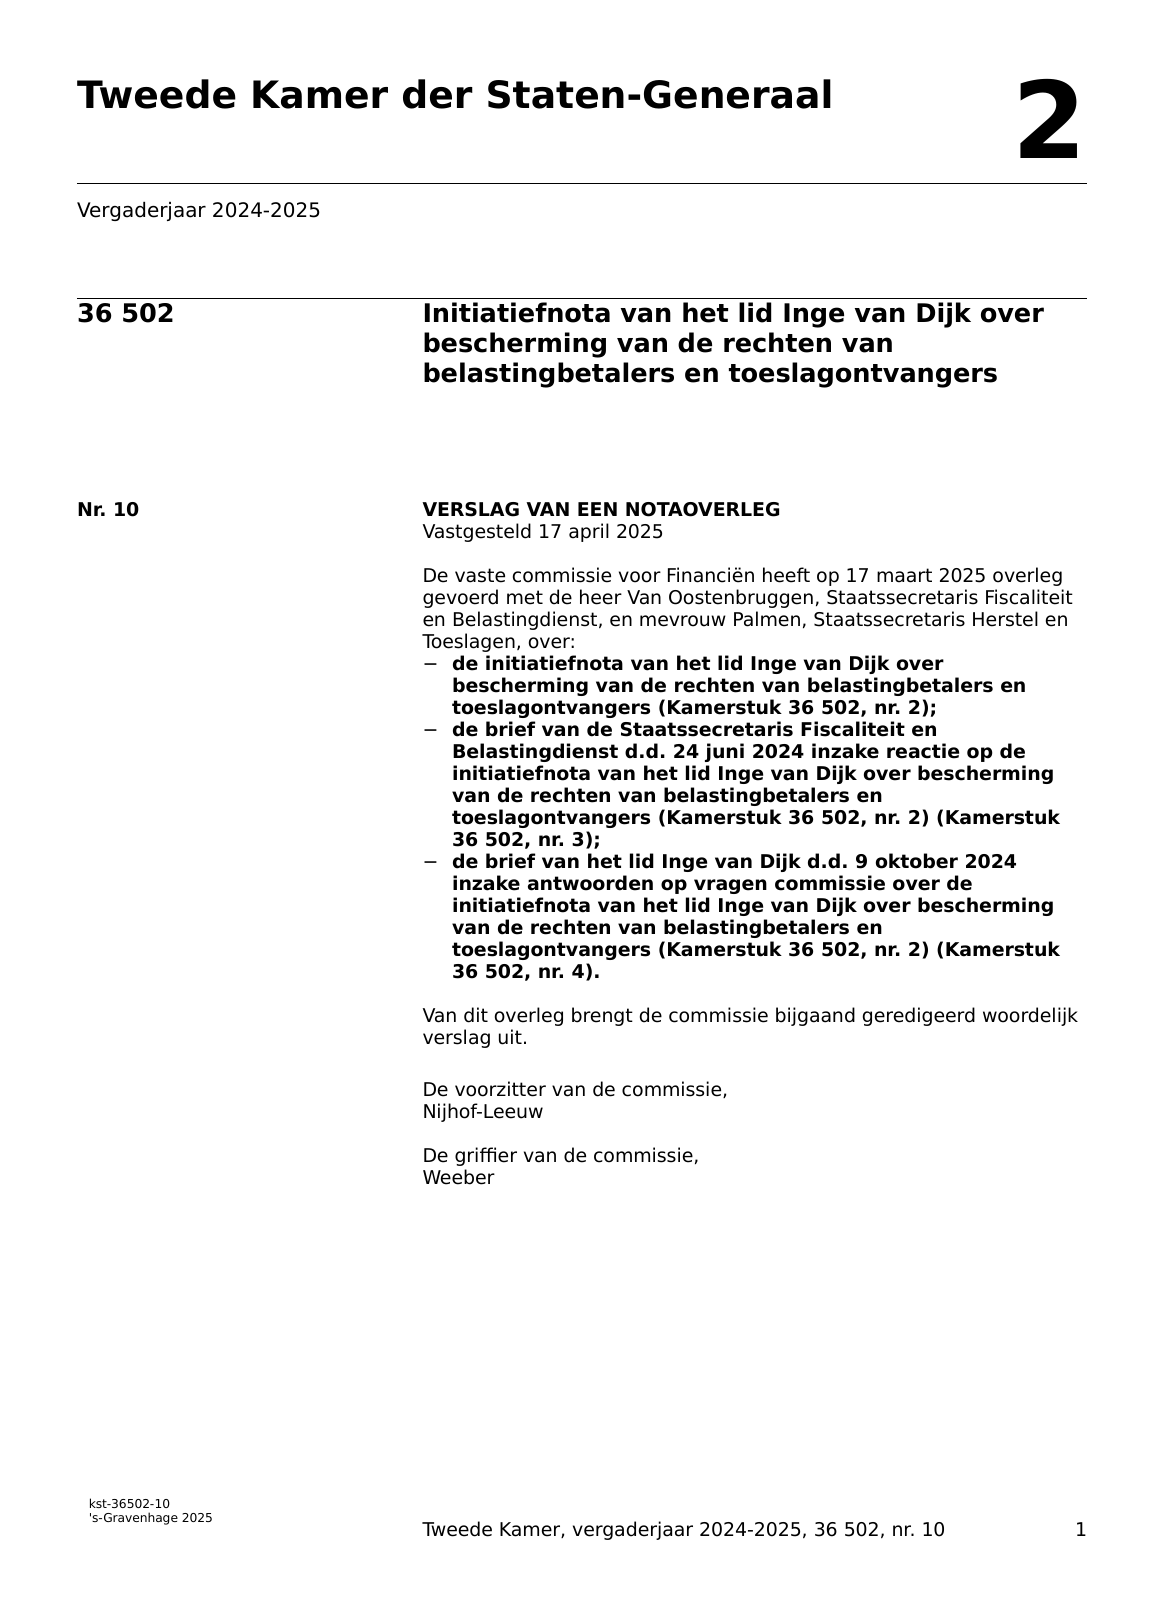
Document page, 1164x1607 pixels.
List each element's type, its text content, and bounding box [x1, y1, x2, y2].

table_header 2 [886, 59, 1087, 183]
text − de brief van de Staatssecretaris Fiscaliteit en Belastingdienst d.d. 24 juni 2024 inzake reactie op de initiatiefnota van het lid Inge van Dijk over bescherming van de rechten van belastingbetalers en toeslagontvangers (Kamerstuk 36 502, nr. 2) (Kamerstuk 36 502, nr. 3); [422, 719, 1087, 851]
text De griffier van de commissie, Weeber [422, 1145, 1087, 1189]
text De vaste commissie voor Financiën heeft op 17 maart 2025 overleg gevoerd met de heer Van Oostenbruggen, Staatssecretaris Fiscaliteit en Belastingdienst, en mevrouw Palmen, Staatssecretaris Herstel en Toeslagen, over: [422, 565, 1087, 653]
table_cell Vergaderjaar 2024-2025 [77, 184, 1087, 298]
text Vastgesteld 17 april 2025 [422, 521, 1087, 543]
table_header Tweede Kamer der Staten-Generaal [77, 59, 886, 183]
text − de brief van het lid Inge van Dijk d.d. 9 oktober 2024 inzake antwoorden op vragen commissie over de initiatiefnota van het lid Inge van Dijk over bescherming van de rechten van belastingbetalers en toeslagontvangers (Kamerstuk 36 502, nr. 2) (Kamerstuk 36 502, nr. 4). [422, 851, 1087, 983]
text 's-Gravenhage 2025 [88, 1511, 323, 1525]
subtitle 36 502 Initiatiefnota van het lid Inge van Dijk over bescherming van de rechten van belastingbetalers en toeslagontvangers [77, 299, 1087, 388]
text Van dit overleg brengt de commissie bijgaand geredigeerd woordelijk verslag uit. [422, 1005, 1087, 1049]
subtitle Nr. 10 VERSLAG VAN EEN NOTAOVERLEG [77, 499, 1087, 521]
text De voorzitter van de commissie, Nijhof-Leeuw [422, 1079, 1087, 1123]
text − de initiatiefnota van het lid Inge van Dijk over bescherming van de rechten van belastingbetalers en toeslagontvangers (Kamerstuk 36 502, nr. 2); [422, 653, 1087, 719]
text kst-36502-10 [88, 1497, 323, 1511]
